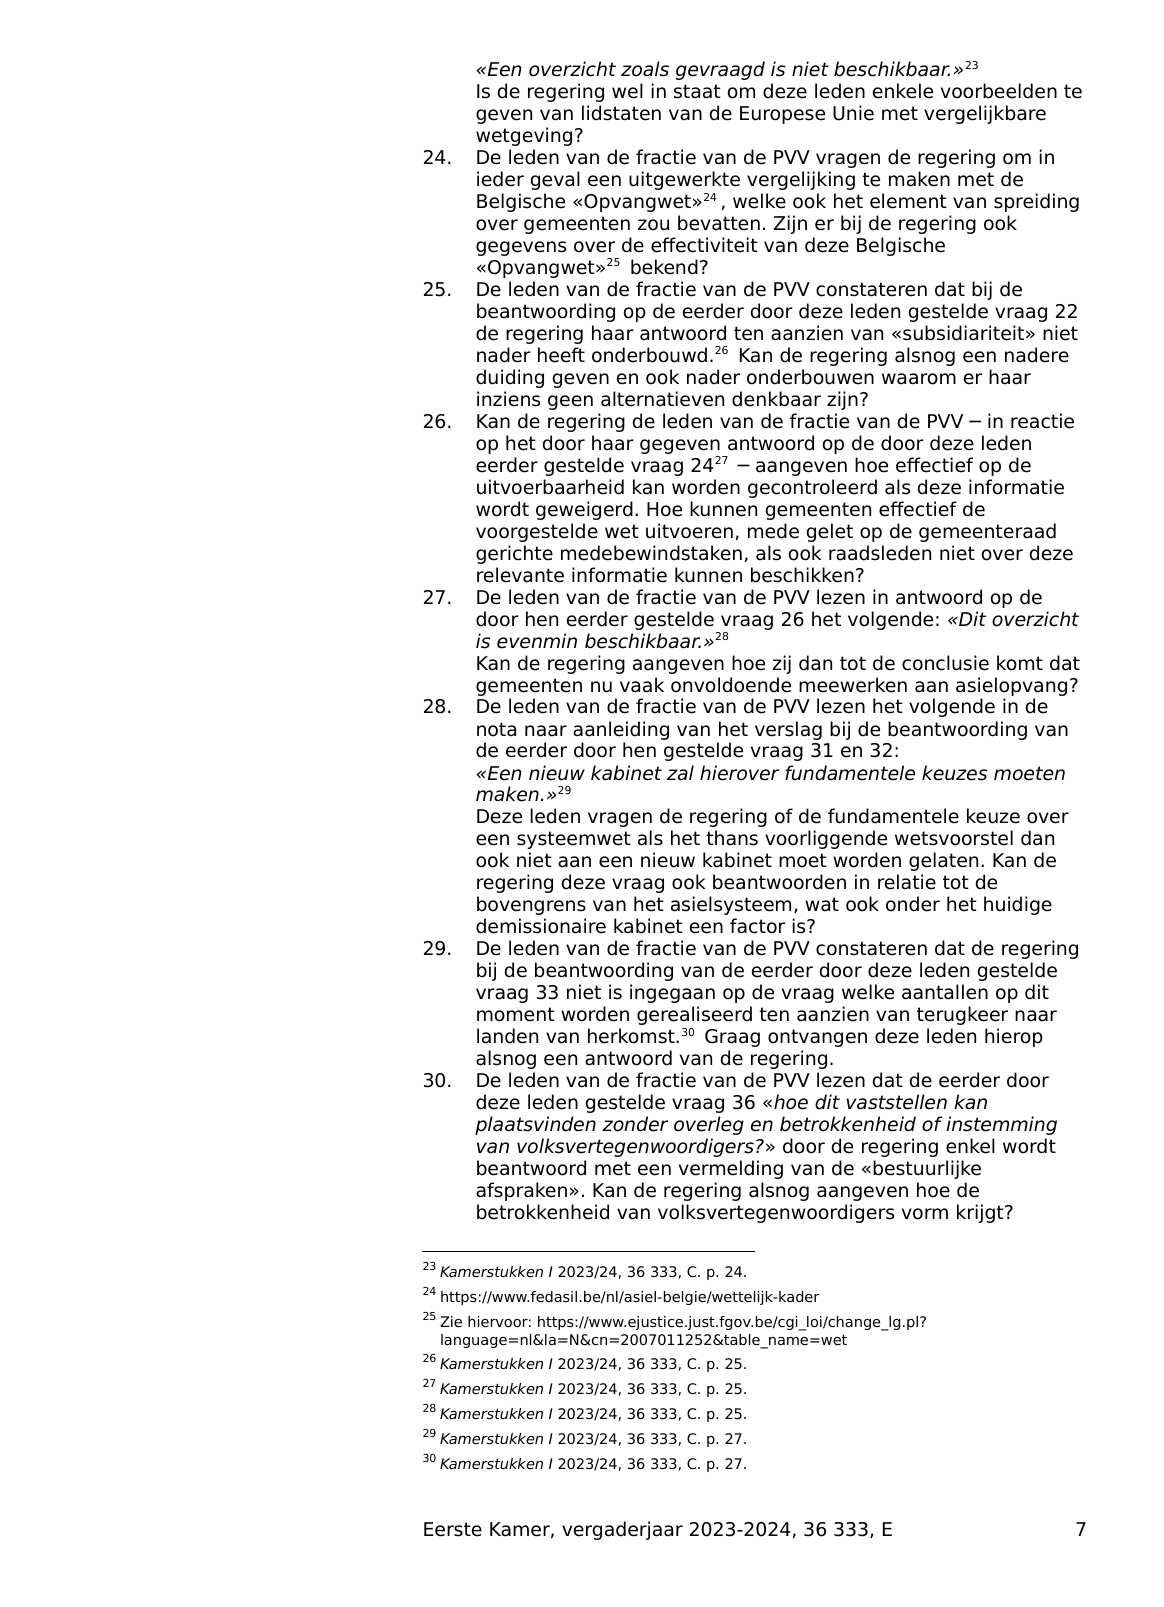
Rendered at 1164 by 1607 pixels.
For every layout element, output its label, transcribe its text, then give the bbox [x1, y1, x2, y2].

text Kamerstukken I 2023/24, 36 333, C. p. 24. [422, 1260, 1087, 1282]
text 26. Kan de regering de leden van de fractie van de PVV ─ in reactie op het door haar gegeven antwoord op de door deze leden eerder gestelde vraag 24 ─ aangeven hoe effectief op de uitvoerbaarheid kan worden gecontroleerd als deze informatie wordt geweigerd. Hoe kunnen gemeenten effectief de voorgestelde wet uitvoeren, mede gelet op de gemeenteraad gerichte medebewindstaken, als ook raadsleden niet over deze relevante informatie kunnen beschikken? [422, 411, 1087, 587]
text 28. De leden van de fractie van de PVV lezen het volgende in de nota naar aanleiding van het verslag bij de beantwoording van de eerder door hen gestelde vraag 31 en 32: [422, 696, 1087, 762]
text https://www.fedasil.be/nl/asiel-belgie/wettelijk-kader [422, 1285, 1087, 1307]
text Kamerstukken I 2023/24, 36 333, C. p. 27. [422, 1452, 1087, 1474]
text Deze leden vragen de regering of de fundamentele keuze over een systeemwet als het thans voorliggende wetsvoorstel dan ook niet aan een nieuw kabinet moet worden gelaten. Kan de regering deze vraag ook beantwoorden in relatie tot de bovengrens van het asielsysteem, wat ook onder het huidige demissionaire kabinet een factor is? [475, 806, 1087, 938]
text «Een overzicht zoals gevraagd is niet beschikbaar.» [475, 59, 1087, 81]
text Kamerstukken I 2023/24, 36 333, C. p. 27. [422, 1427, 1087, 1449]
text 24. De leden van de fractie van de PVV vragen de regering om in ieder geval een uitgewerkte vergelijking te maken met de Belgische «Opvangwet», welke ook het element van spreiding over gemeenten zou bevatten. Zijn er bij de regering ook gegevens over de effectiviteit van deze Belgische «Opvangwet» bekend? [422, 147, 1087, 279]
text 29. De leden van de fractie van de PVV constateren dat de regering bij de beantwoording van de eerder door deze leden gestelde vraag 33 niet is ingegaan op de vraag welke aantallen op dit moment worden gerealiseerd ten aanzien van terugkeer naar landen van herkomst. Graag ontvangen deze leden hierop alsnog een antwoord van de regering. [422, 938, 1087, 1070]
text Zie hiervoor: https://www.ejustice.just.fgov.be/cgi_loi/change_lg.pl?language=nl&la=N&cn=2007011252&table_name=wet [422, 1310, 1087, 1349]
text Kan de regering aangeven hoe zij dan tot de conclusie komt dat gemeenten nu vaak onvoldoende meewerken aan asielopvang? [475, 652, 1087, 696]
text 25. De leden van de fractie van de PVV constateren dat bij de beantwoording op de eerder door deze leden gestelde vraag 22 de regering haar antwoord ten aanzien van «subsidiariteit» niet nader heeft onderbouwd. Kan de regering alsnog een nadere duiding geven en ook nader onderbouwen waarom er haar inziens geen alternatieven denkbaar zijn? [422, 279, 1087, 411]
text Kamerstukken I 2023/24, 36 333, C. p. 25. [422, 1402, 1087, 1424]
text Is de regering wel in staat om deze leden enkele voorbeelden te geven van lidstaten van de Europese Unie met vergelijkbare wetgeving? [475, 81, 1087, 147]
text «Een nieuw kabinet zal hierover fundamentele keuzes moeten maken.» [475, 762, 1087, 806]
text 27. De leden van de fractie van de PVV lezen in antwoord op de door hen eerder gestelde vraag 26 het volgende: «Dit overzicht is evenmin beschikbaar.» [422, 587, 1087, 652]
text 30. De leden van de fractie van de PVV lezen dat de eerder door deze leden gestelde vraag 36 «hoe dit vaststellen kan plaatsvinden zonder overleg en betrokkenheid of instemming van volksvertegenwoordigers?» door de regering enkel wordt beantwoord met een vermelding van de «bestuurlijke afspraken». Kan de regering alsnog aangeven hoe de betrokkenheid van volksvertegenwoordigers vorm krijgt? [422, 1070, 1087, 1224]
text Kamerstukken I 2023/24, 36 333, C. p. 25. [422, 1352, 1087, 1374]
text Kamerstukken I 2023/24, 36 333, C. p. 25. [422, 1377, 1087, 1399]
